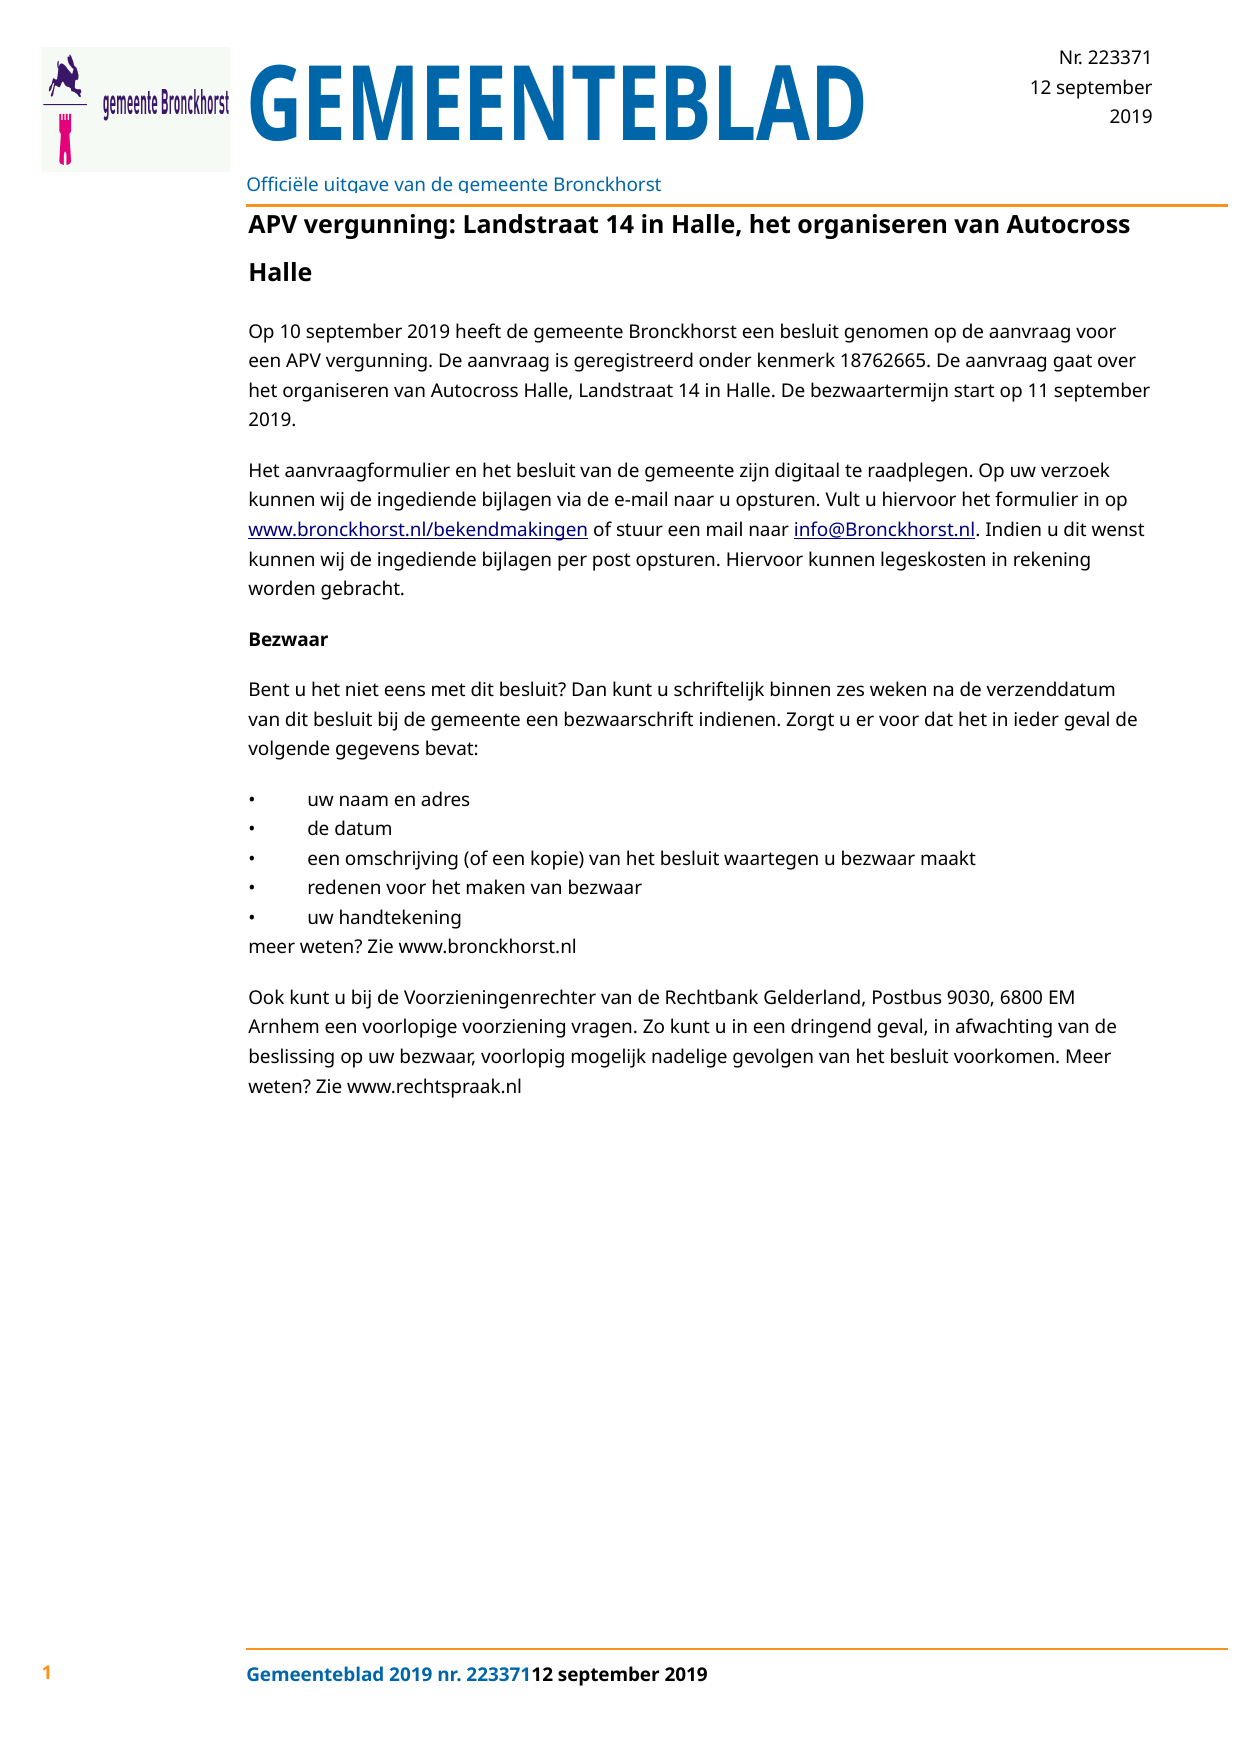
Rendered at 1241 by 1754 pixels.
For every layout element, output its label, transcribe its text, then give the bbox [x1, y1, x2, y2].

text Bent u het niet eens met dit besluit? Dan kunt u schriftelijk binnen zes weken na de verzenddatum van dit besluit bij de gemeente een bezwaarschrift indienen. Zorgt u er voor dat het in ieder geval de volgende gegevens bevat: [248, 676, 1152, 761]
text Op 10 september 2019 heeft de gemeente Bronckhorst een besluit genomen op de aanvraag voor een APV vergunning. De aanvraag is geregistreerd onder kenmerk 18762665. De aanvraag gaat over het organiseren van Autocross Halle, Landstraat 14 in Halle. De bezwaartermijn start op 11 september 2019. [248, 318, 1152, 432]
list uw naam en adres [248, 786, 1152, 812]
list een omschrijving (of een kopie) van het besluit waartegen u bezwaar maakt [248, 845, 1152, 871]
list de datum [248, 815, 1152, 841]
text meer weten? Zie www.bronckhorst.nl [248, 934, 1152, 959]
text Bezwaar [248, 626, 1152, 652]
list redenen voor het maken van bezwaar [248, 874, 1152, 900]
text Ook kunt u bij de Voorzieningenrechter van de Rechtbank Gelderland, Postbus 9030, 6800 EM Arnhem een voorlopige voorziening vragen. Zo kunt u in een dringend geval, in afwachting van de beslissing op uw bezwaar, voorlopig mogelijk nadelige gevolgen van het besluit voorkomen. Meer weten? Zie www.rechtspraak.nl [248, 984, 1152, 1099]
picture [41, 47, 231, 172]
text Het aanvraagformulier en het besluit van de gemeente zijn digitaal te raadplegen. Op uw verzoek kunnen wij de ingediende bijlagen via de e-mail naar u opsturen. Vult u hiervoor het formulier in op www.bronckhorst.nl/bekendmakingen of stuur een mail naar info@Bronckhorst.nl. Indien u dit wenst kunnen wij de ingediende bijlagen per post opsturen. Hiervoor kunnen legeskosten in rekening worden gebracht. [248, 457, 1152, 601]
list uw handtekening [248, 904, 1152, 930]
text APV vergunning: Landstraat 14 in Halle, het organiseren van Autocross Halle [248, 207, 1152, 288]
